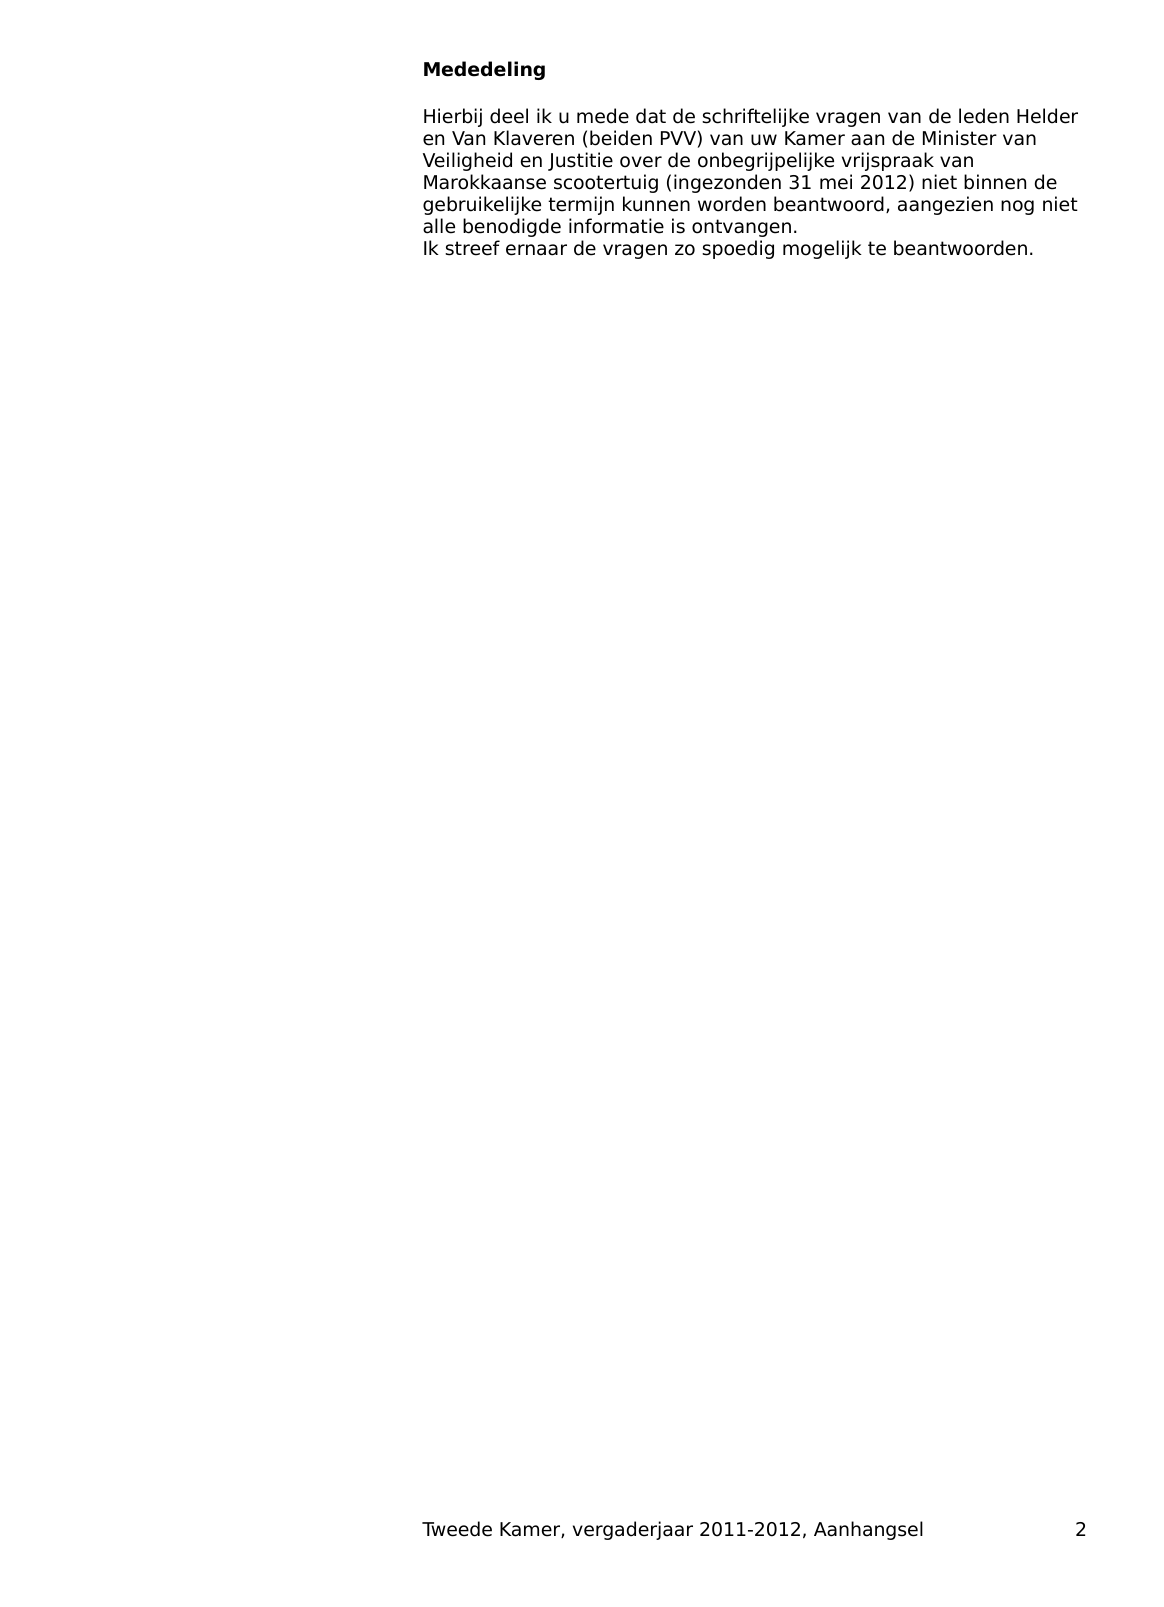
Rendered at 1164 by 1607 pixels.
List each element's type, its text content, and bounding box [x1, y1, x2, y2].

text Hierbij deel ik u mede dat de schriftelijke vragen van de leden Helder en Van Klaveren (beiden PVV) van uw Kamer aan de Minister van Veiligheid en Justitie over de onbegrijpelijke vrijspraak van Marokkaanse scootertuig (ingezonden 31 mei 2012) niet binnen de gebruikelijke termijn kunnen worden beantwoord, aangezien nog niet alle benodigde informatie is ontvangen. [422, 106, 1087, 238]
subtitle Mededeling [422, 59, 1087, 81]
text Ik streef ernaar de vragen zo spoedig mogelijk te beantwoorden. [422, 238, 1087, 260]
